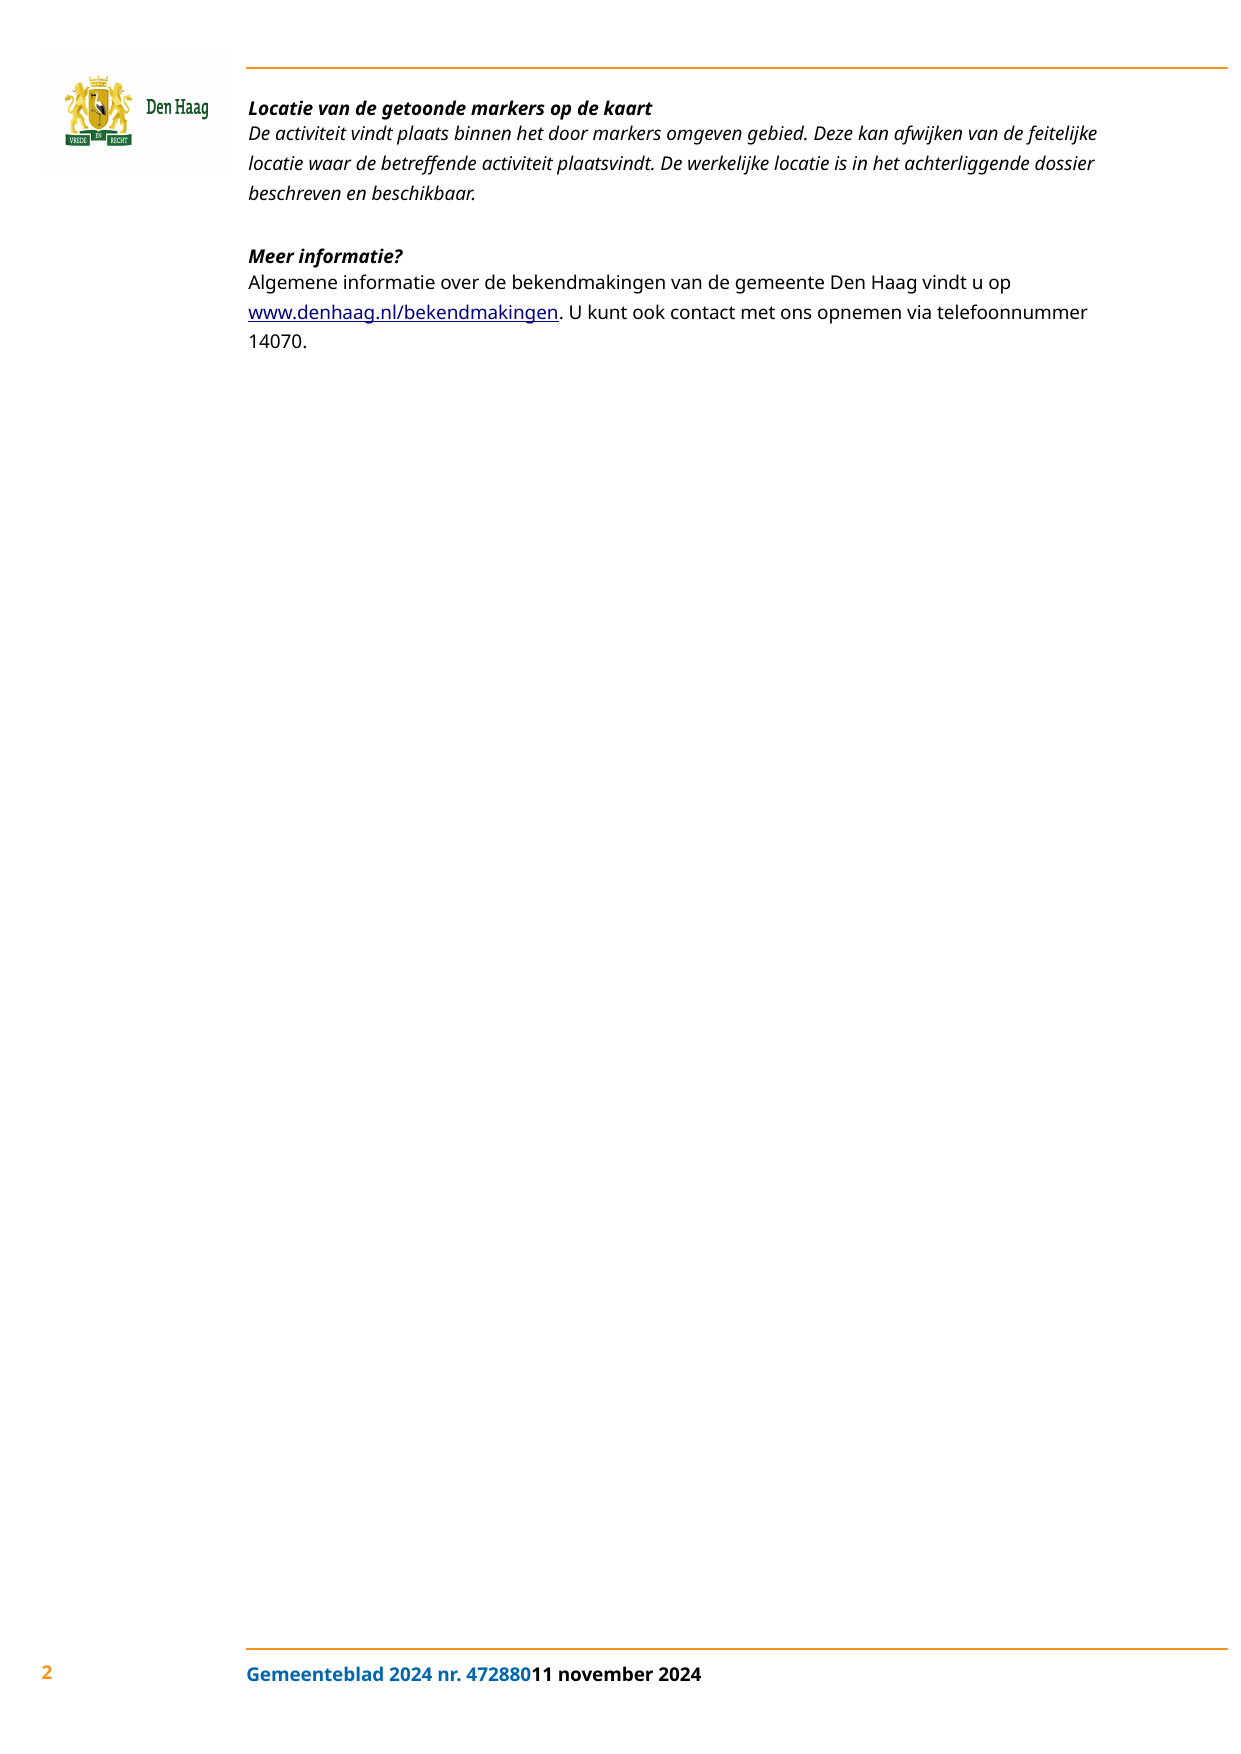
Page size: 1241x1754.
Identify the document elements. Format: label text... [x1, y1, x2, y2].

text Algemene informatie over de bekendmakingen van de gemeente Den Haag vindt u op www.denhaag.nl/bekendmakingen. U kunt ook contact met ons opnemen via telefoonnummer 14070. [248, 269, 1152, 354]
text Meer informatie? [248, 244, 1152, 269]
text Locatie van de getoonde markers op de kaart [248, 95, 1152, 121]
text De activiteit vindt plaats binnen het door markers omgeven gebied. Deze kan afwijken van de feitelijke locatie waar de betreffende activiteit plaatsvindt. De werkelijke locatie is in het achterliggende dossier beschreven en beschikbaar. [248, 121, 1152, 205]
picture [41, 47, 231, 172]
